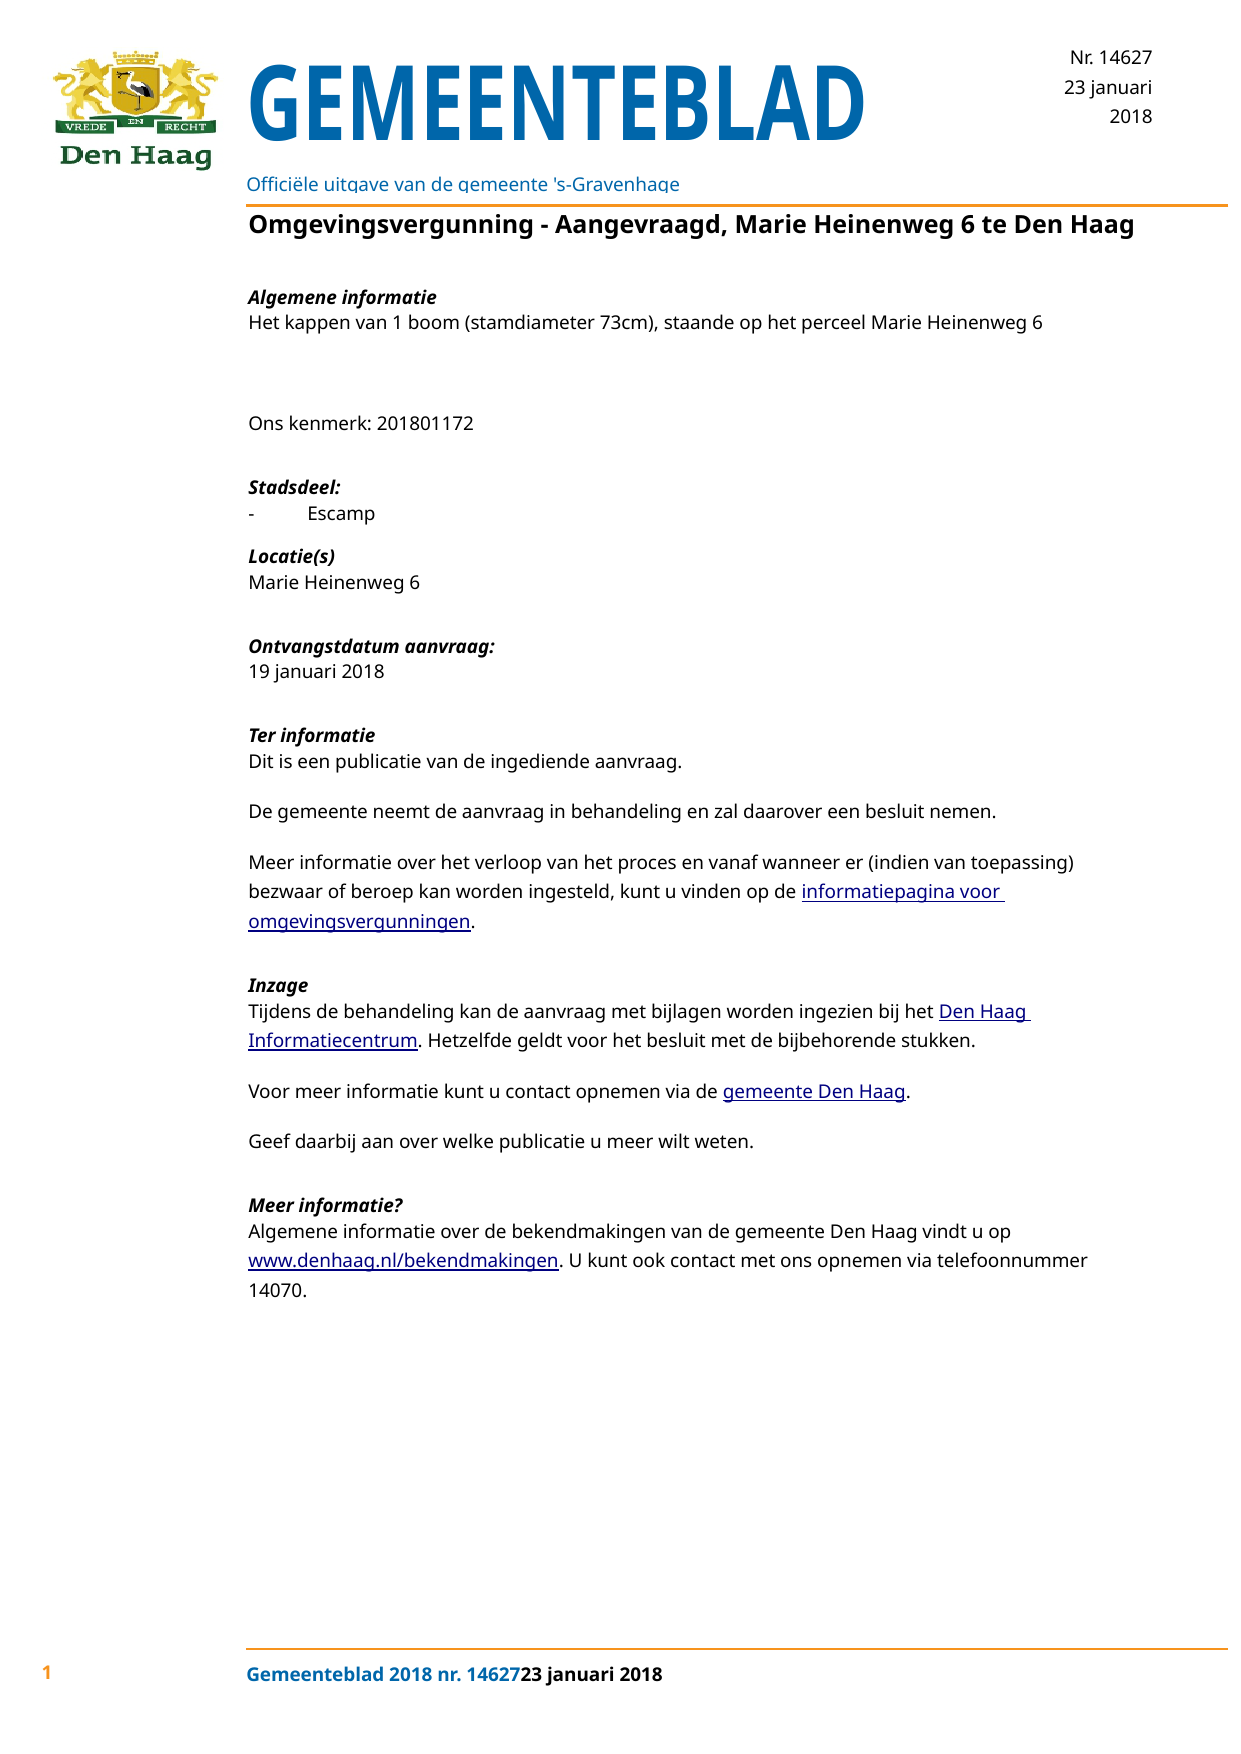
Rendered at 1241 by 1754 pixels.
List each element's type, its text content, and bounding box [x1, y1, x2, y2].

text De gemeente neemt de aanvraag in behandeling en zal daarover een besluit nemen. [248, 799, 1152, 824]
text Inzage [248, 972, 1152, 998]
picture [41, 47, 231, 172]
text Meer informatie over het verloop van het proces en vanaf wanneer er (indien van toepassing) bezwaar of beroep kan worden ingesteld, kunt u vinden op de informatiepagina voor omgevingsvergunningen. [248, 849, 1152, 934]
text Geef daarbij aan over welke publicatie u meer wilt weten. [248, 1128, 1152, 1154]
text Ter informatie [248, 723, 1152, 748]
text Ontvangstdatum aanvraag: [248, 633, 1152, 659]
text Ons kenmerk: 201801172 [248, 410, 1152, 436]
text Omgevingsvergunning - Aangevraagd, Marie Heinenweg 6 te Den Haag [248, 207, 1152, 241]
text Algemene informatie [248, 284, 1152, 309]
text Locatie(s) [248, 543, 1152, 569]
text Het kappen van 1 boom (stamdiameter 73cm), staande op het perceel Marie Heinenweg 6 [248, 309, 1152, 335]
text Dit is een publicatie van de ingediende aanvraag. [248, 748, 1152, 774]
text Tijdens de behandeling kan de aanvraag met bijlagen worden ingezien bij het Den Haag Informatiecentrum. Hetzelfde geldt voor het besluit met de bijbehorende stukken. [248, 998, 1152, 1053]
list Escamp [248, 500, 1152, 526]
text Voor meer informatie kunt u contact opnemen via de gemeente Den Haag. [248, 1078, 1152, 1104]
text 19 januari 2018 [248, 659, 1152, 684]
text Stadsdeel: [248, 474, 1152, 500]
text Meer informatie? [248, 1192, 1152, 1218]
text Algemene informatie over de bekendmakingen van de gemeente Den Haag vindt u op www.denhaag.nl/bekendmakingen. U kunt ook contact met ons opnemen via telefoonnummer 14070. [248, 1218, 1152, 1303]
text Marie Heinenweg 6 [248, 569, 1152, 595]
